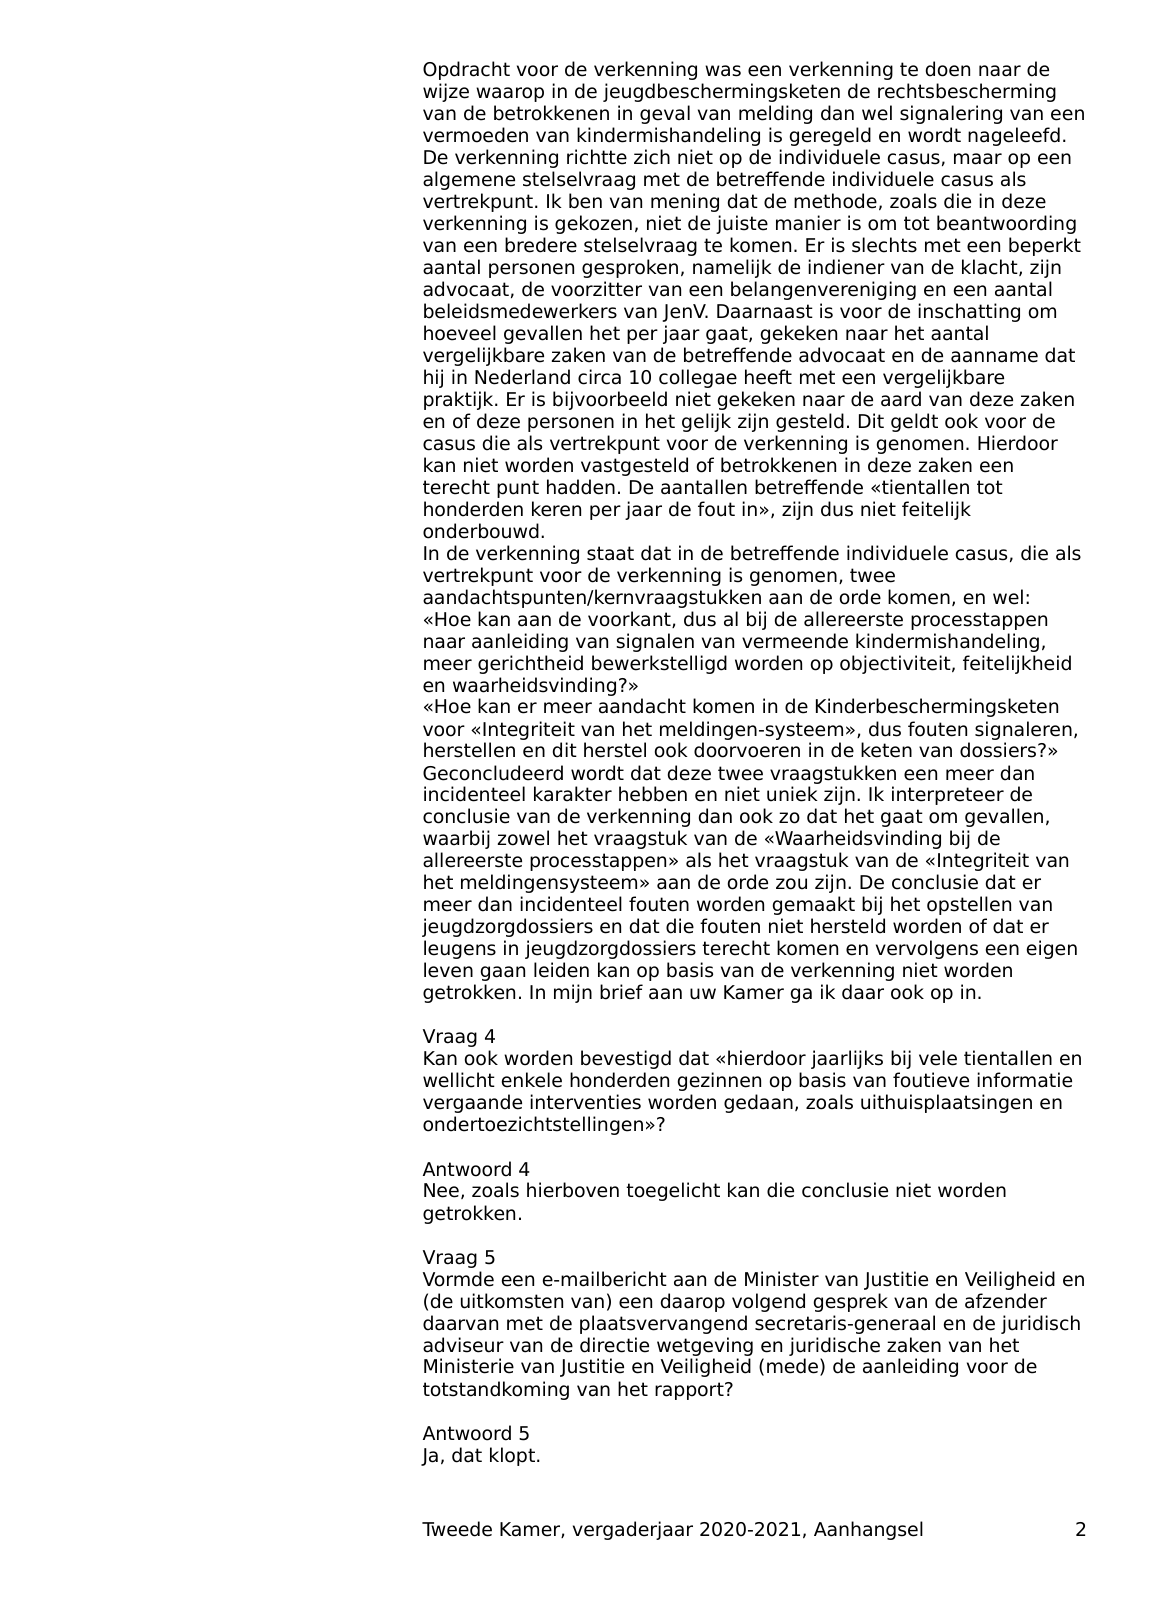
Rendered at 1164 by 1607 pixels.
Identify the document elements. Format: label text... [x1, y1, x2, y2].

text Geconcludeerd wordt dat deze twee vraagstukken een meer dan incidenteel karakter hebben en niet uniek zijn. Ik interpreteer de conclusie van de verkenning dan ook zo dat het gaat om gevallen, waarbij zowel het vraagstuk van de «Waarheidsvinding bij de allereerste processtappen» als het vraagstuk van de «Integriteit van het meldingensysteem» aan de orde zou zijn. De conclusie dat er meer dan incidenteel fouten worden gemaakt bij het opstellen van jeugdzorgdossiers en dat die fouten niet hersteld worden of dat er leugens in jeugdzorgdossiers terecht komen en vervolgens een eigen leven gaan leiden kan op basis van de verkenning niet worden getrokken. In mijn brief aan uw Kamer ga ik daar ook op in. [422, 762, 1087, 1004]
text Nee, zoals hierboven toegelicht kan die conclusie niet worden getrokken. [422, 1180, 1087, 1224]
text Vraag 4 [422, 1026, 1087, 1048]
text Vormde een e-mailbericht aan de Minister van Justitie en Veiligheid en (de uitkomsten van) een daarop volgend gesprek van de afzender daarvan met de plaatsvervangend secretaris-generaal en de juridisch adviseur van de directie wetgeving en juridische zaken van het Ministerie van Justitie en Veiligheid (mede) de aanleiding voor de totstandkoming van het rapport? [422, 1268, 1087, 1400]
text «Hoe kan aan de voorkant, dus al bij de allereerste processtappen naar aanleiding van signalen van vermeende kindermishandeling, meer gerichtheid bewerkstelligd worden op objectiviteit, feitelijkheid en waarheidsvinding?» [422, 608, 1087, 696]
text «Hoe kan er meer aandacht komen in de Kinderbeschermingsketen voor «Integriteit van het meldingen-systeem», dus fouten signaleren, herstellen en dit herstel ook doorvoeren in de keten van dossiers?» [422, 696, 1087, 762]
text In de verkenning staat dat in de betreffende individuele casus, die als vertrekpunt voor de verkenning is genomen, twee aandachtspunten/kernvraagstukken aan de orde komen, en wel: [422, 543, 1087, 608]
text Opdracht voor de verkenning was een verkenning te doen naar de wijze waarop in de jeugdbeschermingsketen de rechtsbescherming van de betrokkenen in geval van melding dan wel signalering van een vermoeden van kindermishandeling is geregeld en wordt nageleefd. De verkenning richtte zich niet op de individuele casus, maar op een algemene stelselvraag met de betreffende individuele casus als vertrekpunt. Ik ben van mening dat de methode, zoals die in deze verkenning is gekozen, niet de juiste manier is om tot beantwoording van een bredere stelselvraag te komen. Er is slechts met een beperkt aantal personen gesproken, namelijk de indiener van de klacht, zijn advocaat, de voorzitter van een belangenvereniging en een aantal beleidsmedewerkers van JenV. Daarnaast is voor de inschatting om hoeveel gevallen het per jaar gaat, gekeken naar het aantal vergelijkbare zaken van de betreffende advocaat en de aanname dat hij in Nederland circa 10 collegae heeft met een vergelijkbare praktijk. Er is bijvoorbeeld niet gekeken naar de aard van deze zaken en of deze personen in het gelijk zijn gesteld. Dit geldt ook voor de casus die als vertrekpunt voor de verkenning is genomen. Hierdoor kan niet worden vastgesteld of betrokkenen in deze zaken een terecht punt hadden. De aantallen betreffende «tientallen tot honderden keren per jaar de fout in», zijn dus niet feitelijk onderbouwd. [422, 59, 1087, 543]
text Antwoord 5 [422, 1423, 1087, 1444]
text Ja, dat klopt. [422, 1444, 1087, 1467]
text Kan ook worden bevestigd dat «hierdoor jaarlijks bij vele tientallen en wellicht enkele honderden gezinnen op basis van foutieve informatie vergaande interventies worden gedaan, zoals uithuisplaatsingen en ondertoezichtstellingen»? [422, 1048, 1087, 1136]
text Antwoord 4 [422, 1158, 1087, 1180]
text Vraag 5 [422, 1247, 1087, 1268]
